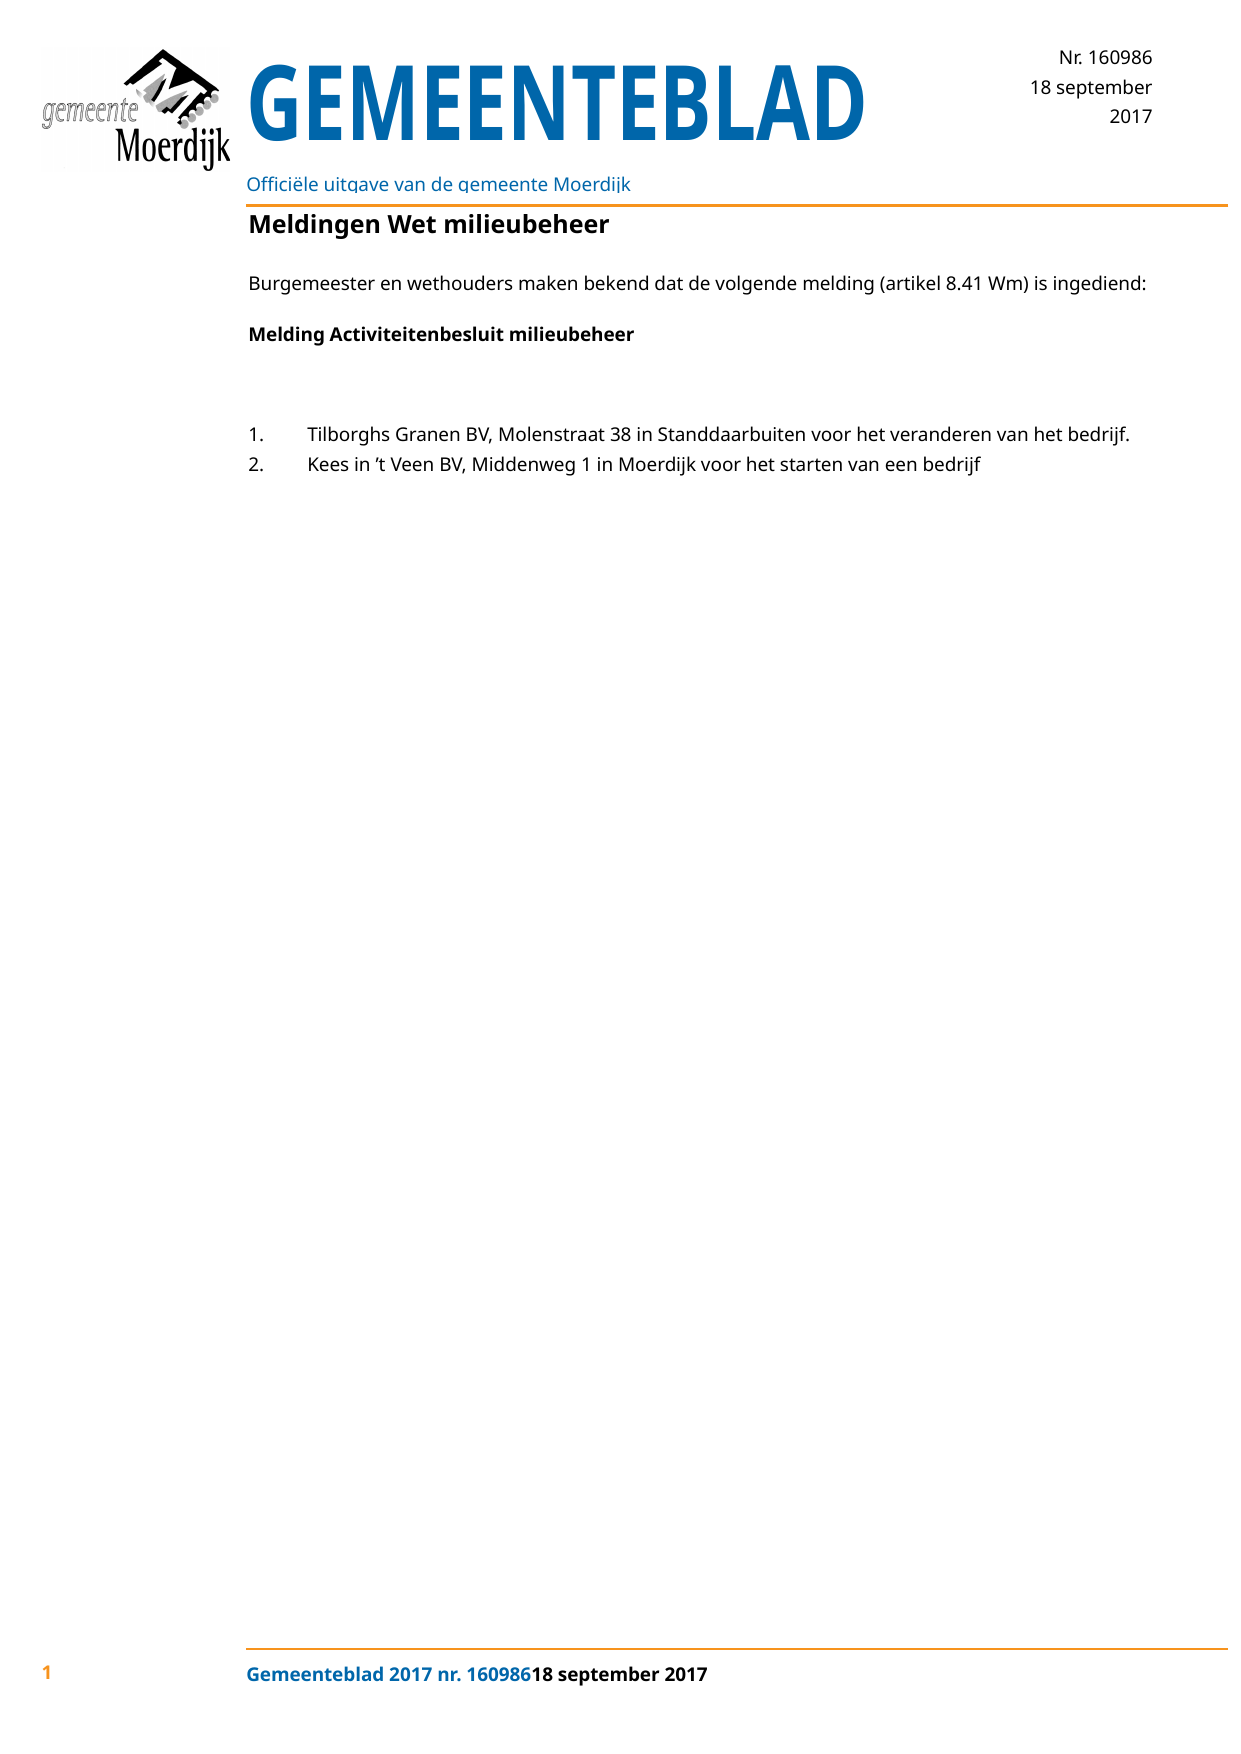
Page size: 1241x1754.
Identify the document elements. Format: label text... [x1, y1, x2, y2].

list Tilborghs Granen BV, Molenstraat 38 in Standdaarbuiten voor het veranderen van het bedrijf. [248, 422, 1152, 447]
picture [41, 47, 231, 172]
text Burgemeester en wethouders maken bekend dat de volgende melding (artikel 8.41 Wm) is ingediend: [248, 270, 1152, 296]
text Meldingen Wet milieubeheer [248, 207, 1152, 241]
text Melding Activiteitenbesluit milieubeheer [248, 321, 1152, 346]
list Kees in ’t Veen BV, Middenweg 1 in Moerdijk voor het starten van een bedrijf [248, 451, 1152, 477]
